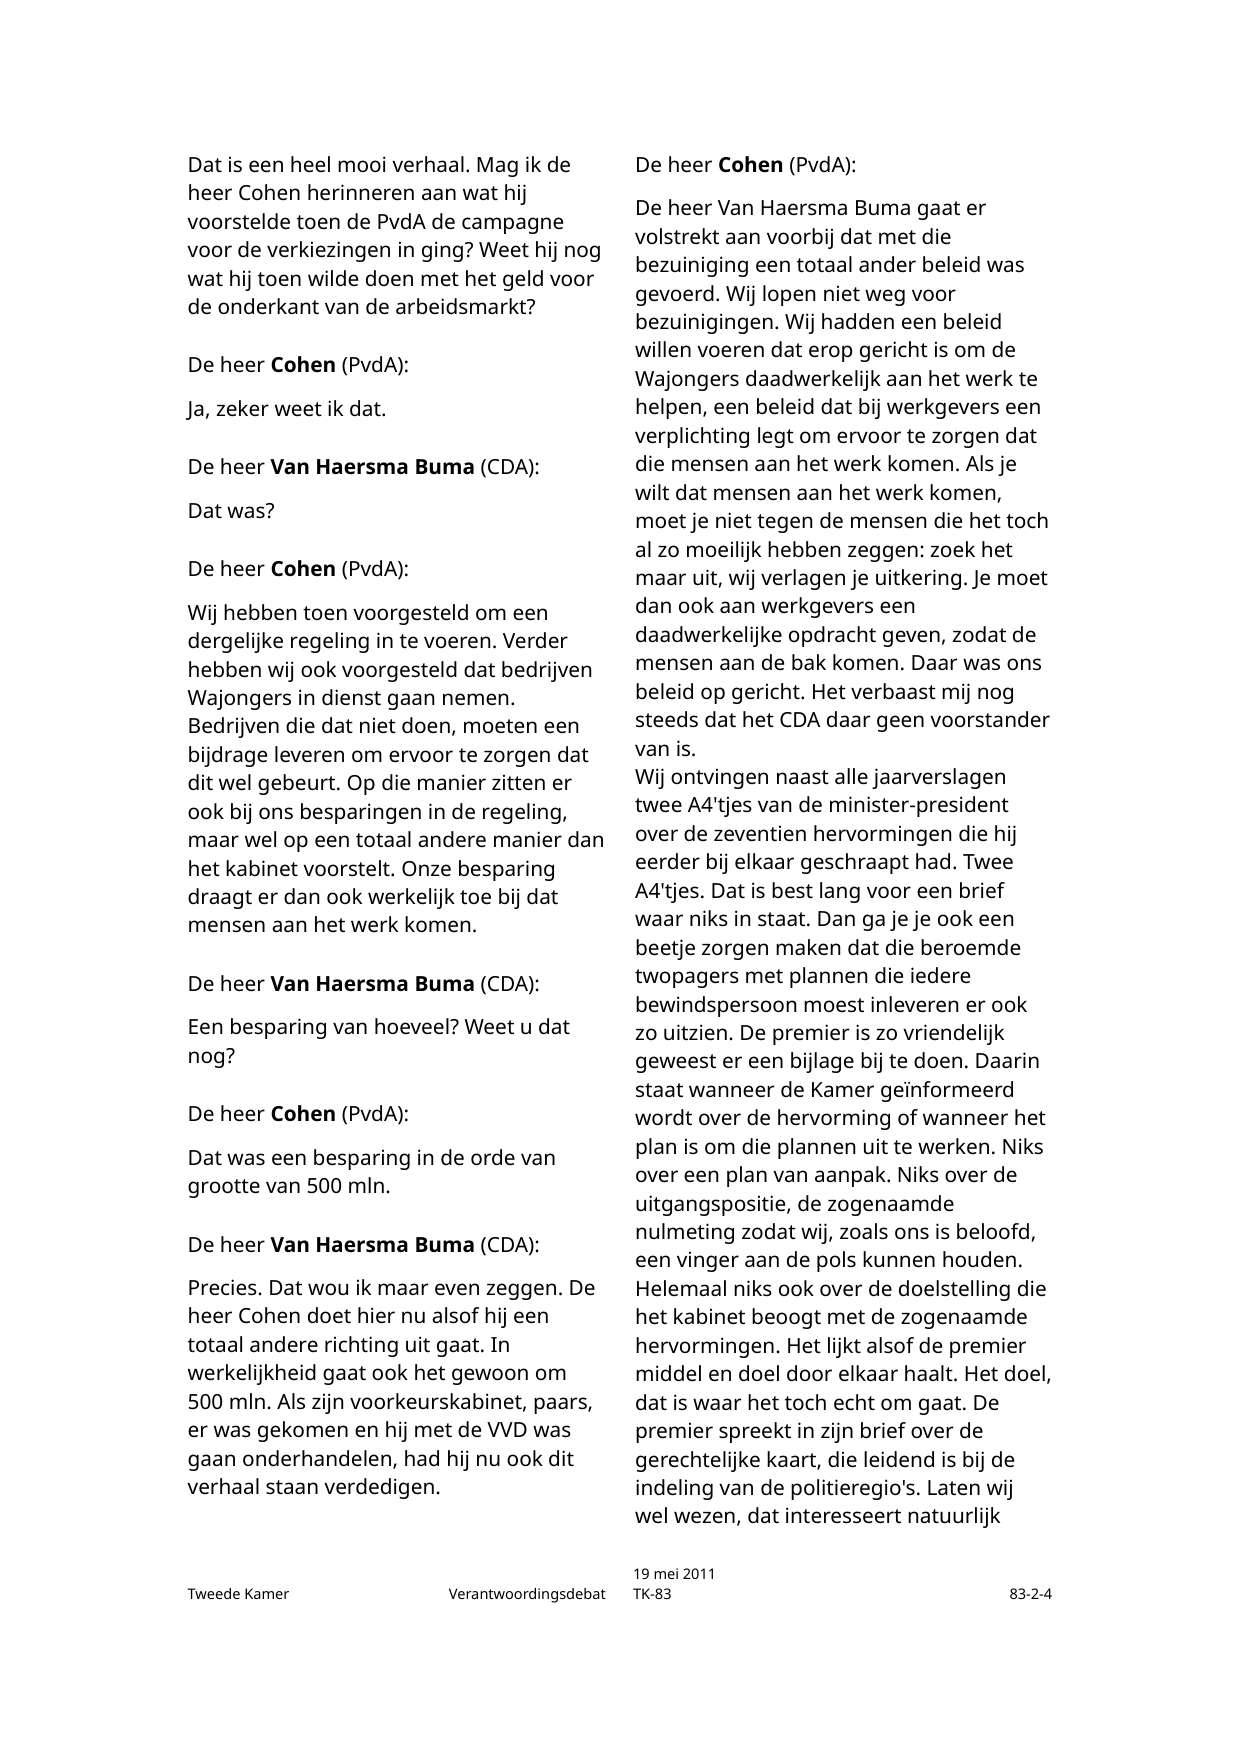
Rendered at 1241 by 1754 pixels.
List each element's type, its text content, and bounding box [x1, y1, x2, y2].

text De heer Cohen (PvdA): [187, 351, 605, 379]
text Precies. Dat wou ik maar even zeggen. De heer Cohen doet hier nu alsof hij een totaal andere richting uit gaat. In werkelijkheid gaat ook het gewoon om 500 mln. Als zijn voorkeurskabinet, paars, er was gekomen en hij met de VVD was gaan onderhandelen, had hij nu ook dit verhaal staan verdedigen. [187, 1273, 605, 1501]
text Dat was een besparing in de orde van grootte van 500 mln. [187, 1143, 605, 1200]
text De heer Cohen (PvdA): [635, 150, 1053, 178]
text Wij hebben toen voorgesteld om een dergelijke regeling in te voeren. Verder hebben wij ook voorgesteld dat bedrijven Wajongers in dienst gaan nemen. Bedrijven die dat niet doen, moeten een bijdrage leveren om ervoor te zorgen dat dit wel gebeurt. Op die manier zitten er ook bij ons besparingen in de regeling, maar wel op een totaal andere manier dan het kabinet voorstelt. Onze besparing draagt er dan ook werkelijk toe bij dat mensen aan het werk komen. [187, 598, 605, 939]
text De heer Cohen (PvdA): [187, 554, 605, 583]
text De heer Van Haersma Buma (CDA): [187, 452, 605, 481]
text Wij ontvingen naast alle jaarverslagen twee A4'tjes van de minister-president over de zeventien hervormingen die hij eerder bij elkaar geschraapt had. Twee A4'tjes. Dat is best lang voor een brief waar niks in staat. Dan ga je je ook een beetje zorgen maken dat die beroemde twopagers met plannen die iedere bewindspersoon moest inleveren er ook zo uitzien. De premier is zo vriendelijk geweest er een bijlage bij te doen. Daarin staat wanneer de Kamer geïnformeerd wordt over de hervorming of wanneer het plan is om die plannen uit te werken. Niks over een plan van aanpak. Niks over de uitgangspositie, de zogenaamde nulmeting zodat wij, zoals ons is beloofd, een vinger aan de pols kunnen houden. Helemaal niks ook over de doelstelling die het kabinet beoogt met de zogenaamde hervormingen. Het lijkt alsof de premier middel en doel door elkaar haalt. Het doel, dat is waar het toch echt om gaat. De premier spreekt in zijn brief over de gerechtelijke kaart, die leidend is bij de indeling van de politieregio's. Laten wij wel wezen, dat interesseert natuurlijk [635, 762, 1053, 1530]
text Dat is een heel mooi verhaal. Mag ik de heer Cohen herinneren aan wat hij voorstelde toen de PvdA de campagne voor de verkiezingen in ging? Weet hij nog wat hij toen wilde doen met het geld voor de onderkant van de arbeidsmarkt? [187, 150, 605, 321]
text De heer Van Haersma Buma (CDA): [187, 1230, 605, 1258]
text De heer Van Haersma Buma gaat er volstrekt aan voorbij dat met die bezuiniging een totaal ander beleid was gevoerd. Wij lopen niet weg voor bezuinigingen. Wij hadden een beleid willen voeren dat erop gericht is om de Wajongers daadwerkelijk aan het werk te helpen, een beleid dat bij werkgevers een verplichting legt om ervoor te zorgen dat die mensen aan het werk komen. Als je wilt dat mensen aan het werk komen, moet je niet tegen de mensen die het toch al zo moeilijk hebben zeggen: zoek het maar uit, wij verlagen je uitkering. Je moet dan ook aan werkgevers een daadwerkelijke opdracht geven, zodat de mensen aan de bak komen. Daar was ons beleid op gericht. Het verbaast mij nog steeds dat het CDA daar geen voorstander van is. [635, 193, 1053, 762]
text Dat was? [187, 496, 605, 524]
text De heer Van Haersma Buma (CDA): [187, 969, 605, 997]
text De heer Cohen (PvdA): [187, 1099, 605, 1128]
text Een besparing van hoeveel? Weet u dat nog? [187, 1012, 605, 1069]
text Ja, zeker weet ik dat. [187, 394, 605, 422]
